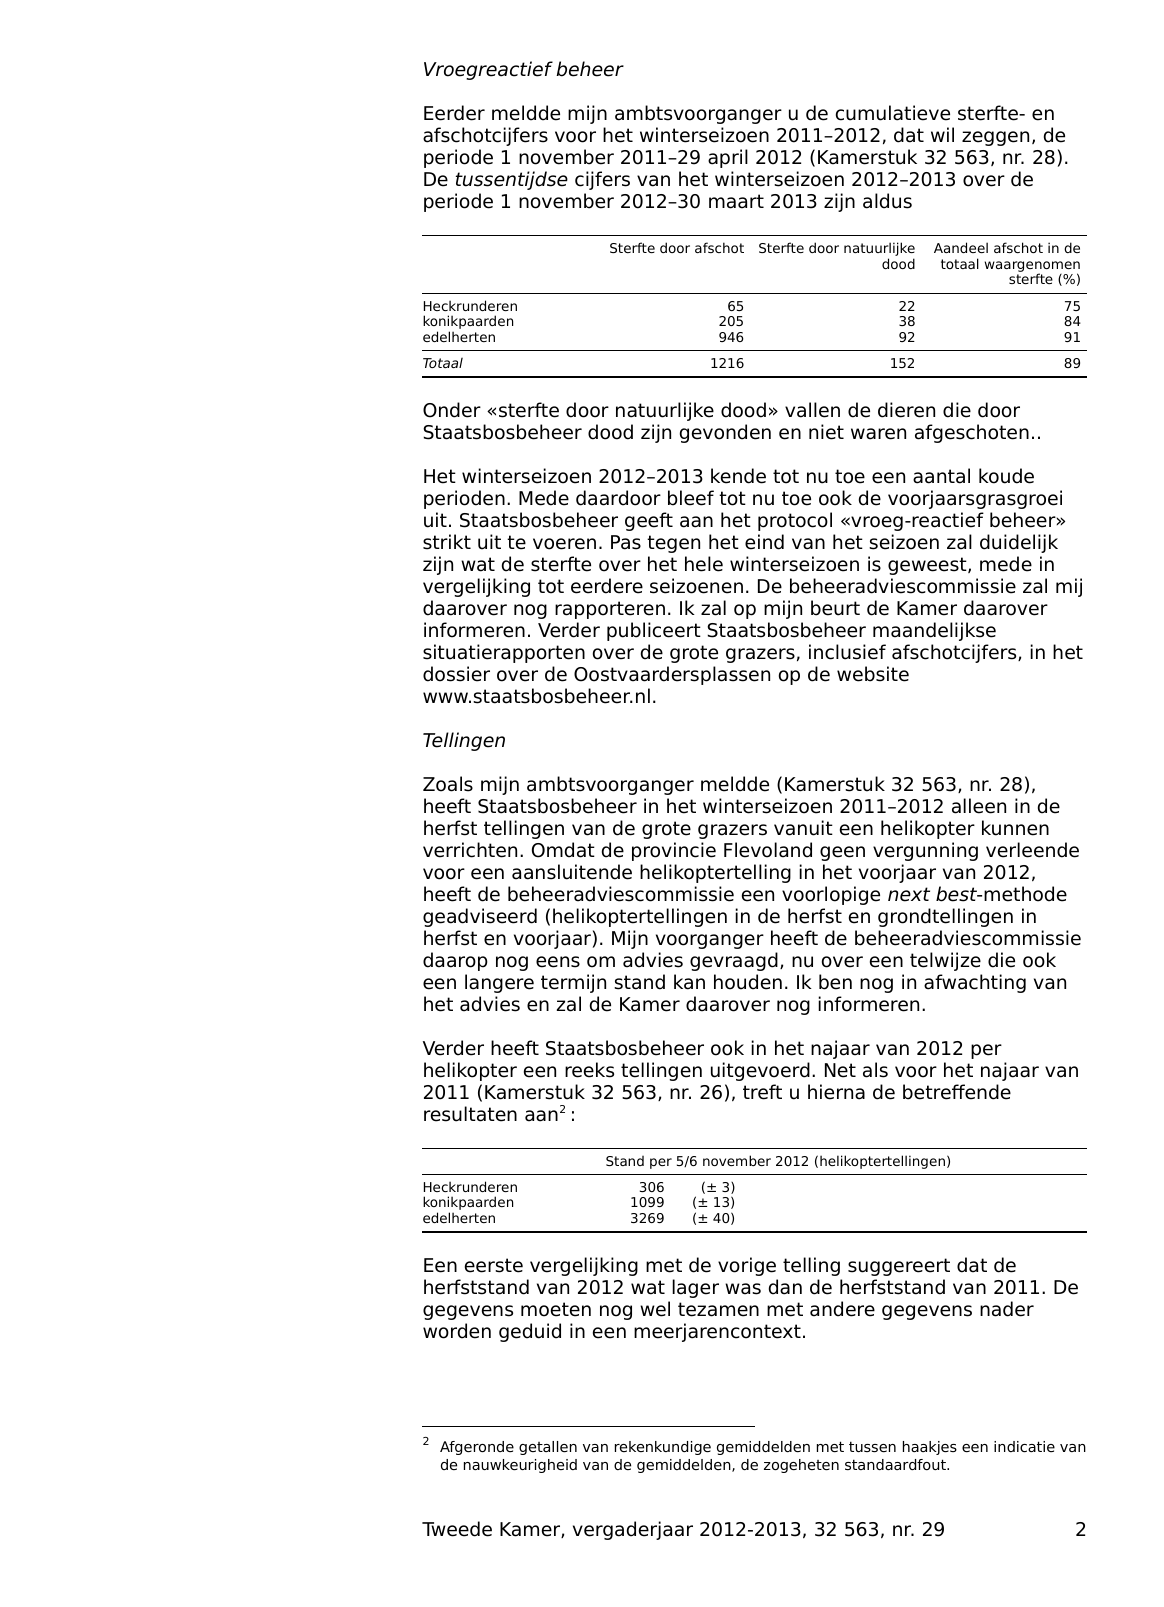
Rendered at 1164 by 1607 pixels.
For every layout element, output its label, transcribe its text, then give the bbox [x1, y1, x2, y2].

table_cell (± 40) [670, 1211, 741, 1231]
table_cell (± 13) [670, 1195, 741, 1211]
table_cell 205 [579, 314, 750, 330]
table_cell Heckrunderen [422, 1175, 599, 1195]
table_cell 65 [579, 294, 750, 314]
table_cell edelherten [422, 1211, 599, 1231]
table_cell 75 [921, 294, 1087, 314]
text Een eerste vergelijking met de vorige telling suggereert dat de herfststand van 2012 wat lager was dan de herfststand van 2011. De gegevens moeten nog wel tezamen met andere gegevens nader worden geduid in een meerjarencontext. [422, 1254, 1087, 1342]
table_cell 91 [921, 330, 1087, 350]
table_cell [741, 1195, 1087, 1211]
table_cell 89 [921, 351, 1087, 376]
table_cell 3269 [599, 1211, 670, 1231]
table_cell 22 [750, 294, 921, 314]
text Zoals mijn ambtsvoorganger meldde (Kamerstuk 32 563, nr. 28), heeft Staatsbosbeheer in het winterseizoen 2011–2012 alleen in de herfst tellingen van de grote grazers vanuit een helikopter kunnen verrichten. Omdat de provincie Flevoland geen vergunning verleende voor een aansluitende helikoptertelling in het voorjaar van 2012, heeft de beheeradviescommissie een voorlopige next best-methode geadviseerd (helikoptertellingen in de herfst en grondtellingen in herfst en voorjaar). Mijn voorganger heeft de beheeradviescommissie daarop nog eens om advies gevraagd, nu over een telwijze die ook een langere termijn stand kan houden. Ik ben nog in afwachting van het advies en zal de Kamer daarover nog informeren. [422, 774, 1087, 1016]
table_cell 306 [599, 1175, 670, 1195]
table_cell 1099 [599, 1195, 670, 1211]
table_cell [741, 1175, 1087, 1195]
table_cell (± 3) [670, 1175, 741, 1195]
text Eerder meldde mijn ambtsvoorganger u de cumulatieve sterfte- en afschotcijfers voor het winterseizoen 2011–2012, dat wil zeggen, de periode 1 november 2011–29 april 2012 (Kamerstuk 32 563, nr. 28). De tussentijdse cijfers van het winterseizoen 2012–2013 over de periode 1 november 2012–30 maart 2013 zijn aldus [422, 103, 1087, 213]
table_cell 1216 [579, 351, 750, 376]
table_header Stand per 5/6 november 2012 (helikoptertellingen) [599, 1149, 1087, 1174]
text Het winterseizoen 2012–2013 kende tot nu toe een aantal koude perioden. Mede daardoor bleef tot nu toe ook de voorjaarsgrasgroei uit. Staatsbosbeheer geeft aan het protocol «vroeg-reactief beheer» strikt uit te voeren. Pas tegen het eind van het seizoen zal duidelijk zijn wat de sterfte over het hele winterseizoen is geweest, mede in vergelijking tot eerdere seizoenen. De beheeradviescommissie zal mij daarover nog rapporteren. Ik zal op mijn beurt de Kamer daarover informeren. Verder publiceert Staatsbosbeheer maandelijkse situatierapporten over de grote grazers, inclusief afschotcijfers, in het dossier over de Oostvaardersplassen op de website www.staatsbosbeheer.nl. [422, 466, 1087, 707]
table_cell 84 [921, 314, 1087, 330]
text Verder heeft Staatsbosbeheer ook in het najaar van 2012 per helikopter een reeks tellingen uitgevoerd. Net als voor het najaar van 2011 (Kamerstuk 32 563, nr. 26), treft u hierna de betreffende resultaten aan: [422, 1038, 1087, 1126]
table_header [422, 1149, 599, 1174]
table_cell Totaal [422, 351, 579, 376]
table_cell [741, 1211, 1087, 1231]
text Afgeronde getallen van rekenkundige gemiddelden met tussen haakjes een indicatie van de nauwkeurigheid van de gemiddelden, de zogeheten standaardfout. [422, 1435, 1087, 1474]
table_cell 152 [750, 351, 921, 376]
text Onder «sterfte door natuurlijke dood» vallen de dieren die door Staatsbosbeheer dood zijn gevonden en niet waren afgeschoten.. [422, 399, 1087, 443]
table_header [422, 236, 579, 293]
table_cell edelherten [422, 330, 579, 350]
table_header Aandeel afschot in de totaal waargenomen sterfte (%) [921, 236, 1087, 293]
table_header Sterfte door afschot [579, 236, 750, 293]
table_header Sterfte door natuurlijke dood [750, 236, 921, 293]
table_cell 92 [750, 330, 921, 350]
table_cell konikpaarden [422, 1195, 599, 1211]
table_cell konikpaarden [422, 314, 579, 330]
subtitle Tellingen [422, 730, 1087, 752]
table_cell Heckrunderen [422, 294, 579, 314]
table_cell 946 [579, 330, 750, 350]
table_cell 38 [750, 314, 921, 330]
subtitle Vroegreactief beheer [422, 59, 1087, 81]
